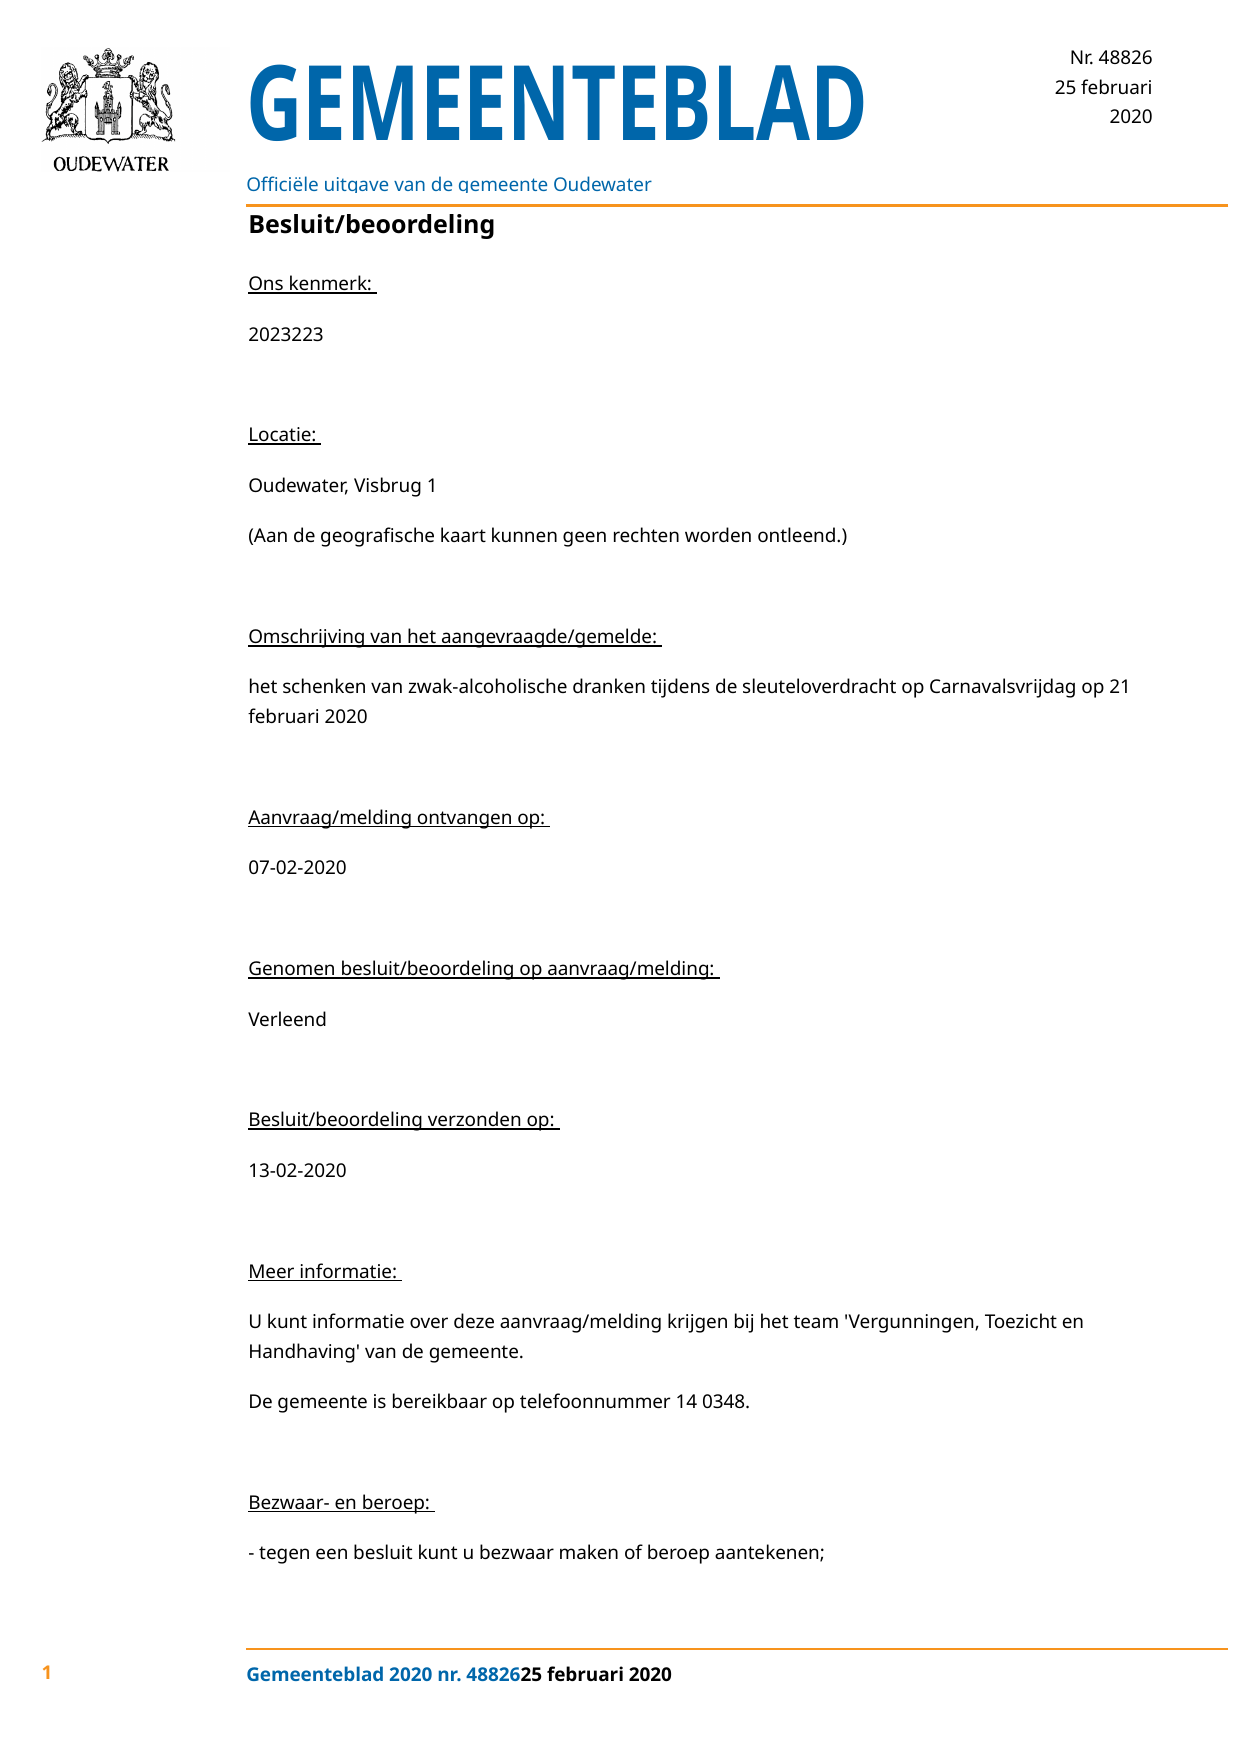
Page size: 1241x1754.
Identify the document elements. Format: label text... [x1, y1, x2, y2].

text Aanvraag/melding ontvangen op: [248, 804, 1152, 830]
text De gemeente is bereikbaar op telefoonnummer 14 0348. [248, 1388, 1152, 1414]
text Bezwaar- en beroep: [248, 1489, 1152, 1515]
text 2023223 [248, 321, 1152, 346]
text Ons kenmerk: [248, 270, 1152, 296]
picture [41, 47, 231, 172]
text 07-02-2020 [248, 854, 1152, 880]
text Oudewater, Visbrug 1 [248, 472, 1152, 498]
text (Aan de geografische kaart kunnen geen rechten worden ontleend.) [248, 522, 1152, 548]
text U kunt informatie over deze aanvraag/melding krijgen bij het team 'Vergunningen, Toezicht en Handhaving' van de gemeente. [248, 1308, 1152, 1363]
text Besluit/beoordeling verzonden op: [248, 1107, 1152, 1132]
text Genomen besluit/beoordeling op aanvraag/melding: [248, 955, 1152, 981]
text Meer informatie: [248, 1258, 1152, 1283]
text Verleend [248, 1006, 1152, 1031]
text - tegen een besluit kunt u bezwaar maken of beroep aantekenen; [248, 1539, 1152, 1565]
text 13-02-2020 [248, 1157, 1152, 1183]
text het schenken van zwak-alcoholische dranken tijdens de sleuteloverdracht op Carnavalsvrijdag op 21 februari 2020 [248, 674, 1152, 729]
text Locatie: [248, 422, 1152, 447]
text Omschrijving van het aangevraagde/gemelde: [248, 623, 1152, 649]
text Besluit/beoordeling [248, 207, 1152, 241]
